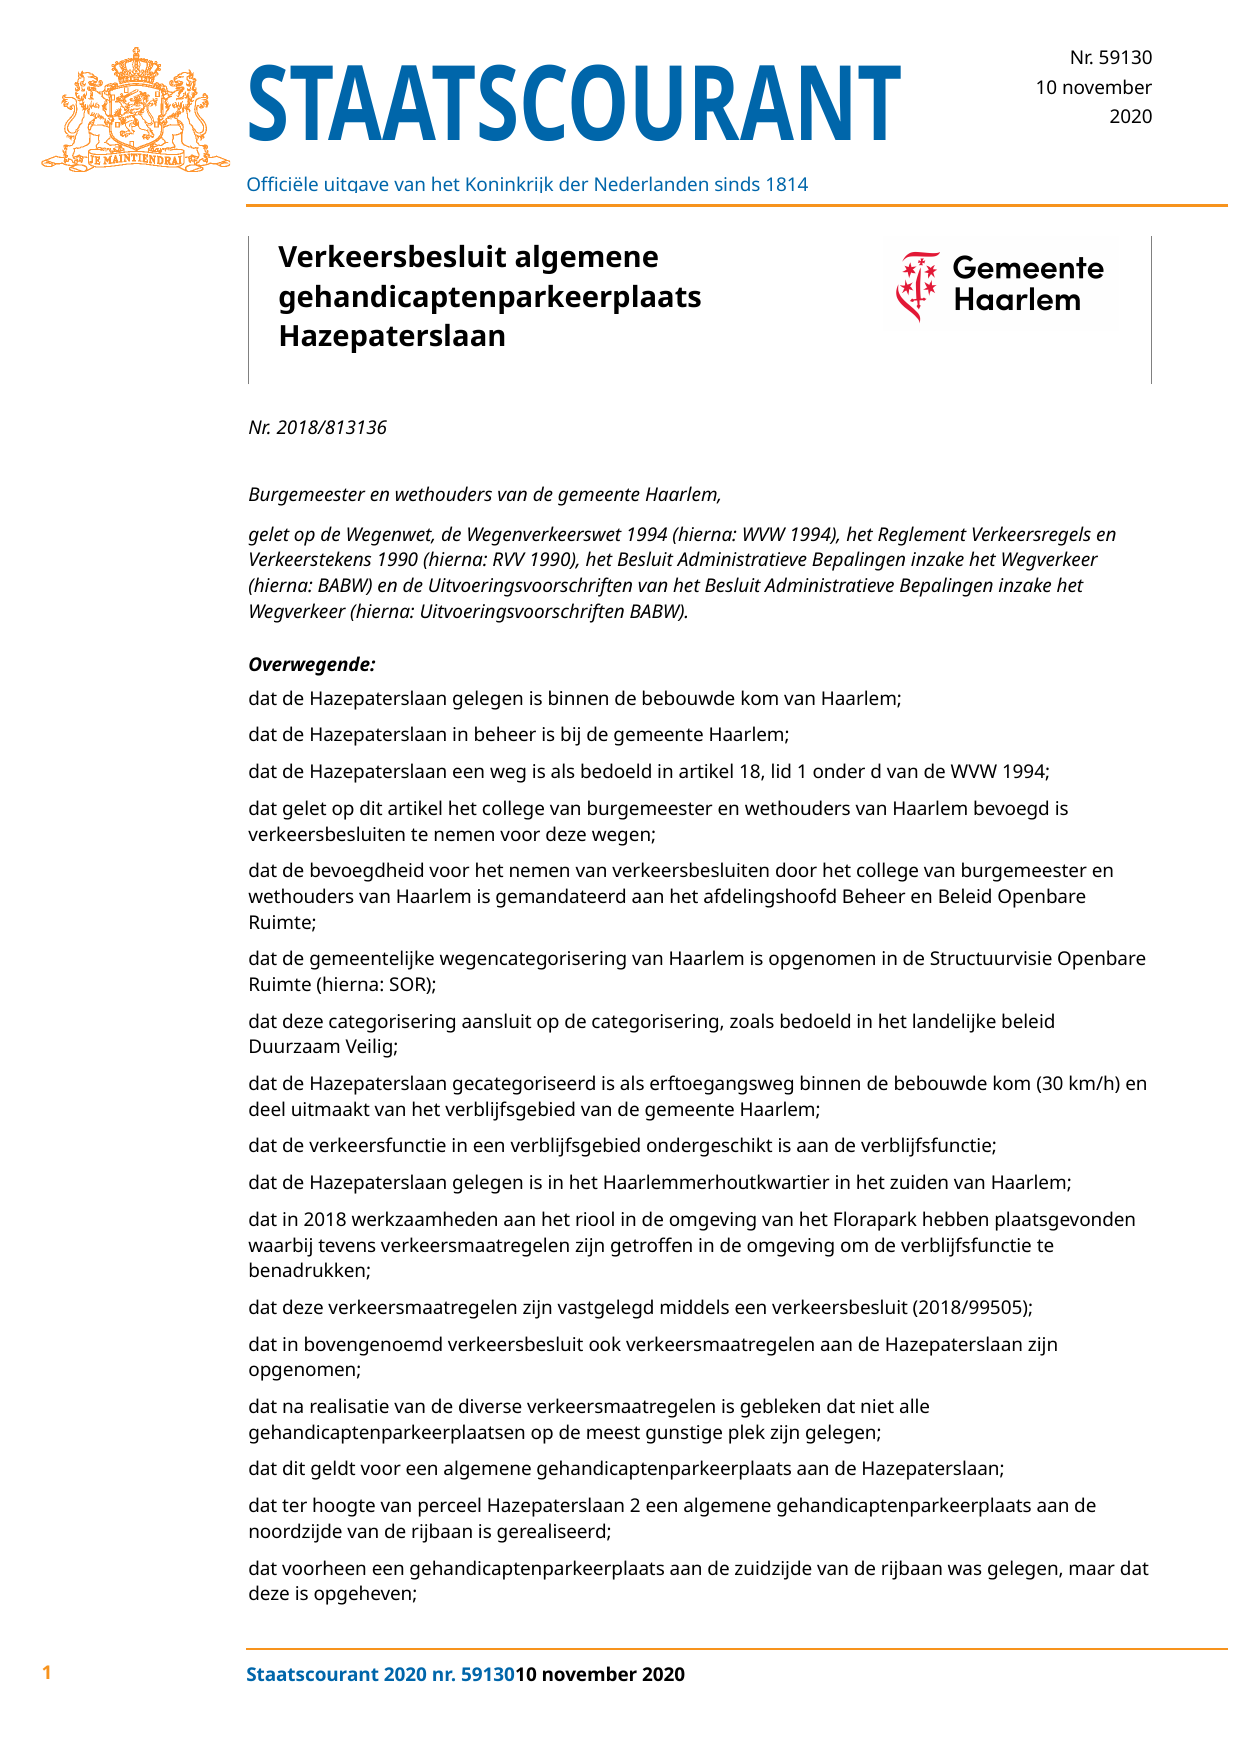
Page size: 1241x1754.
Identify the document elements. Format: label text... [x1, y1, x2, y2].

text Burgemeester en wethouders van de gemeente Haarlem, [248, 482, 1152, 507]
table_header [850, 236, 1151, 384]
text Nr. 2018/813136 [248, 414, 1152, 440]
text dat de Hazepaterslaan een weg is als bedoeld in artikel 18, lid 1 onder d van de WVW 1994; [248, 758, 1152, 784]
text dat gelet op dit artikel het college van burgemeester en wethouders van Haarlem bevoegd is verkeersbesluiten te nemen voor deze wegen; [248, 795, 1152, 846]
text dat de Hazepaterslaan gecategoriseerd is als erftoegangsweg binnen de bebouwde kom (30 km/h) en deel uitmaakt van het verblijfsgebied van de gemeente Haarlem; [248, 1070, 1152, 1122]
text dat in bovengenoemd verkeersbesluit ook verkeersmaatregelen aan de Hazepaterslaan zijn opgenomen; [248, 1331, 1152, 1382]
text dat deze verkeersmaatregelen zijn vastgelegd middels een verkeersbesluit (2018/99505); [248, 1294, 1152, 1320]
table_header Verkeersbesluit algemene gehandicaptenparkeerplaats Hazepaterslaan [249, 236, 850, 384]
text dat voorheen een gehandicaptenparkeerplaats aan de zuidzijde van de rijbaan was gelegen, maar dat deze is opgeheven; [248, 1555, 1152, 1606]
text dat in 2018 werkzaamheden aan het riool in de omgeving van het Florapark hebben plaatsgevonden waarbij tevens verkeersmaatregelen zijn getroffen in de omgeving om de verblijfsfunctie te benadrukken; [248, 1206, 1152, 1283]
text Overwegende: [248, 651, 1152, 677]
text dat de Hazepaterslaan in beheer is bij de gemeente Haarlem; [248, 722, 1152, 747]
text dat dit geldt voor een algemene gehandicaptenparkeerplaats aan de Hazepaterslaan; [248, 1456, 1152, 1481]
text dat de Hazepaterslaan gelegen is in het Haarlemmerhoutkwartier in het zuiden van Haarlem; [248, 1169, 1152, 1195]
text dat de Hazepaterslaan gelegen is binnen de bebouwde kom van Haarlem; [248, 685, 1152, 711]
text dat deze categorisering aansluit op de categorisering, zoals bedoeld in het landelijke beleid Duurzaam Veilig; [248, 1008, 1152, 1059]
text dat de verkeersfunctie in een verblijfsgebied ondergeschikt is aan de verblijfsfunctie; [248, 1133, 1152, 1158]
text gelet op de Wegenwet, de Wegenverkeerswet 1994 (hierna: WVW 1994), het Reglement Verkeersregels en Verkeerstekens 1990 (hierna: RVV 1990), het Besluit Administratieve Bepalingen inzake het Wegverkeer (hierna: BABW) en de Uitvoeringsvoorschriften van het Besluit Administratieve Bepalingen inzake het Wegverkeer (hierna: Uitvoeringsvoorschriften BABW). [248, 521, 1152, 624]
text dat na realisatie van de diverse verkeersmaatregelen is gebleken dat niet alle gehandicaptenparkeerplaatsen op de meest gunstige plek zijn gelegen; [248, 1393, 1152, 1445]
picture [41, 47, 231, 172]
text dat ter hoogte van perceel Hazepaterslaan 2 een algemene gehandicaptenparkeerplaats aan de noordzijde van de rijbaan is gerealiseerd; [248, 1492, 1152, 1544]
picture [882, 236, 1119, 331]
text dat de gemeentelijke wegencategorisering van Haarlem is opgenomen in de Structuurvisie Openbare Ruimte (hierna: SOR); [248, 946, 1152, 997]
text dat de bevoegdheid voor het nemen van verkeersbesluiten door het college van burgemeester en wethouders van Haarlem is gemandateerd aan het afdelingshoofd Beheer en Beleid Openbare Ruimte; [248, 857, 1152, 934]
